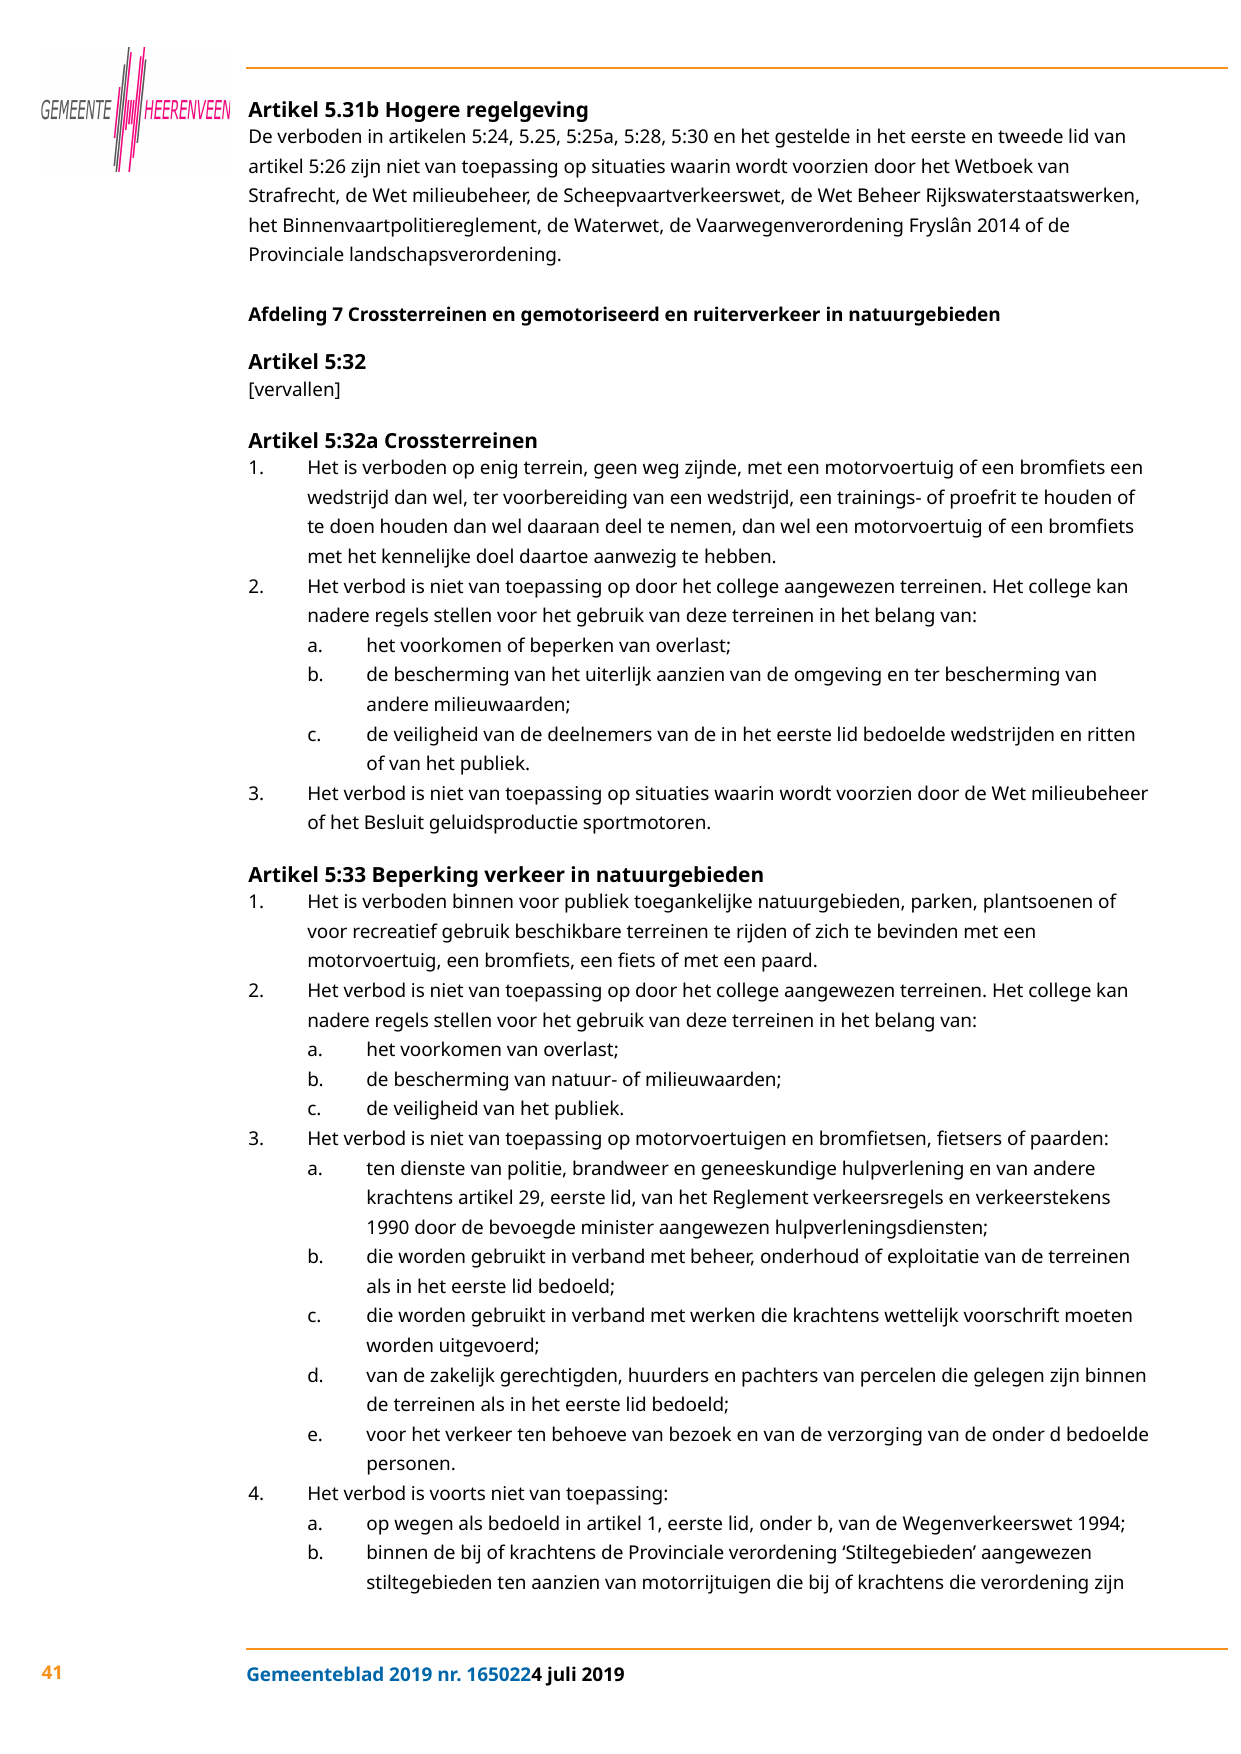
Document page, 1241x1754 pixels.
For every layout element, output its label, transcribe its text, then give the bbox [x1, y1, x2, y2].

list de veiligheid van het publiek. [307, 1096, 1152, 1121]
list ten dienste van politie, brandweer en geneeskundige hulpverlening en van andere krachtens artikel 29, eerste lid, van het Reglement verkeersregels en verkeerstekens 1990 door de bevoegde minister aangewezen hulpverleningsdiensten; [307, 1155, 1152, 1239]
picture [41, 47, 231, 172]
list de veiligheid van de deelnemers van de in het eerste lid bedoelde wedstrijden en ritten of van het publiek. [307, 721, 1152, 776]
list Het verbod is niet van toepassing op situaties waarin wordt voorzien door de Wet milieubeheer of het Besluit geluidsproductie sportmotoren. [248, 780, 1152, 835]
text De verboden in artikelen 5:24, 5.25, 5:25a, 5:28, 5:30 en het gestelde in het eerste en tweede lid van artikel 5:26 zijn niet van toepassing op situaties waarin wordt voorzien door het Wetboek van Strafrecht, de Wet milieubeheer, de Scheepvaartverkeerswet, de Wet Beheer Rijkswaterstaatswerken, het Binnenvaartpolitiereglement, de Waterwet, de Vaarwegenverordening Fryslân 2014 of de Provinciale landschapsverordening. [248, 123, 1152, 267]
list op wegen als bedoeld in artikel 1, eerste lid, onder b, van de Wegenverkeerswet 1994; [307, 1510, 1152, 1535]
list voor het verkeer ten behoeve van bezoek en van de verzorging van de onder d bedoelde personen. [307, 1421, 1152, 1476]
text Artikel 5:32a Crossterreinen [248, 426, 1152, 454]
list het voorkomen of beperken van overlast; [307, 632, 1152, 658]
text Artikel 5:33 Beperking verkeer in natuurgebieden [248, 860, 1152, 888]
list Het verbod is niet van toepassing op door het college aangewezen terreinen. Het college kan nadere regels stellen voor het gebruik van deze terreinen in het belang van: [248, 573, 1152, 628]
list Het verbod is voorts niet van toepassing: [248, 1480, 1152, 1506]
list het voorkomen van overlast; [307, 1036, 1152, 1062]
list Het verbod is niet van toepassing op motorvoertuigen en bromfietsen, fietsers of paarden: [248, 1125, 1152, 1151]
list Het verbod is niet van toepassing op door het college aangewezen terreinen. Het college kan nadere regels stellen voor het gebruik van deze terreinen in het belang van: [248, 977, 1152, 1032]
text [vervallen] [248, 376, 1152, 401]
list de bescherming van natuur- of milieuwaarden; [307, 1066, 1152, 1092]
list de bescherming van het uiterlijk aanzien van de omgeving en ter bescherming van andere milieuwaarden; [307, 662, 1152, 717]
list Het is verboden binnen voor publiek toegankelijke natuurgebieden, parken, plantsoenen of voor recreatief gebruik beschikbare terreinen te rijden of zich te bevinden met een motorvoertuig, een bromfiets, een fiets of met een paard. [248, 888, 1152, 973]
text Artikel 5:32 [248, 347, 1152, 376]
list die worden gebruikt in verband met werken die krachtens wettelijk voorschrift moeten worden uitgevoerd; [307, 1303, 1152, 1358]
list van de zakelijk gerechtigden, huurders en pachters van percelen die gelegen zijn binnen de terreinen als in het eerste lid bedoeld; [307, 1362, 1152, 1417]
list die worden gebruikt in verband met beheer, onderhoud of exploitatie van de terreinen als in het eerste lid bedoeld; [307, 1243, 1152, 1299]
text Artikel 5.31b Hogere regelgeving [248, 95, 1152, 123]
text Afdeling 7 Crossterreinen en gemotoriseerd en ruiterverkeer in natuurgebieden [248, 301, 1152, 326]
list Het is verboden op enig terrein, geen weg zijnde, met een motorvoertuig of een bromfiets een wedstrijd dan wel, ter voorbereiding van een wedstrijd, een trainings- of proefrit te houden of te doen houden dan wel daaraan deel te nemen, dan wel een motorvoertuig of een bromfiets met het kennelijke doel daartoe aanwezig te hebben. [248, 454, 1152, 569]
list binnen de bij of krachtens de Provinciale verordening ‘Stiltegebieden’ aangewezen stiltegebieden ten aanzien van motorrijtuigen die bij of krachtens die verordening zijn [307, 1539, 1152, 1594]
